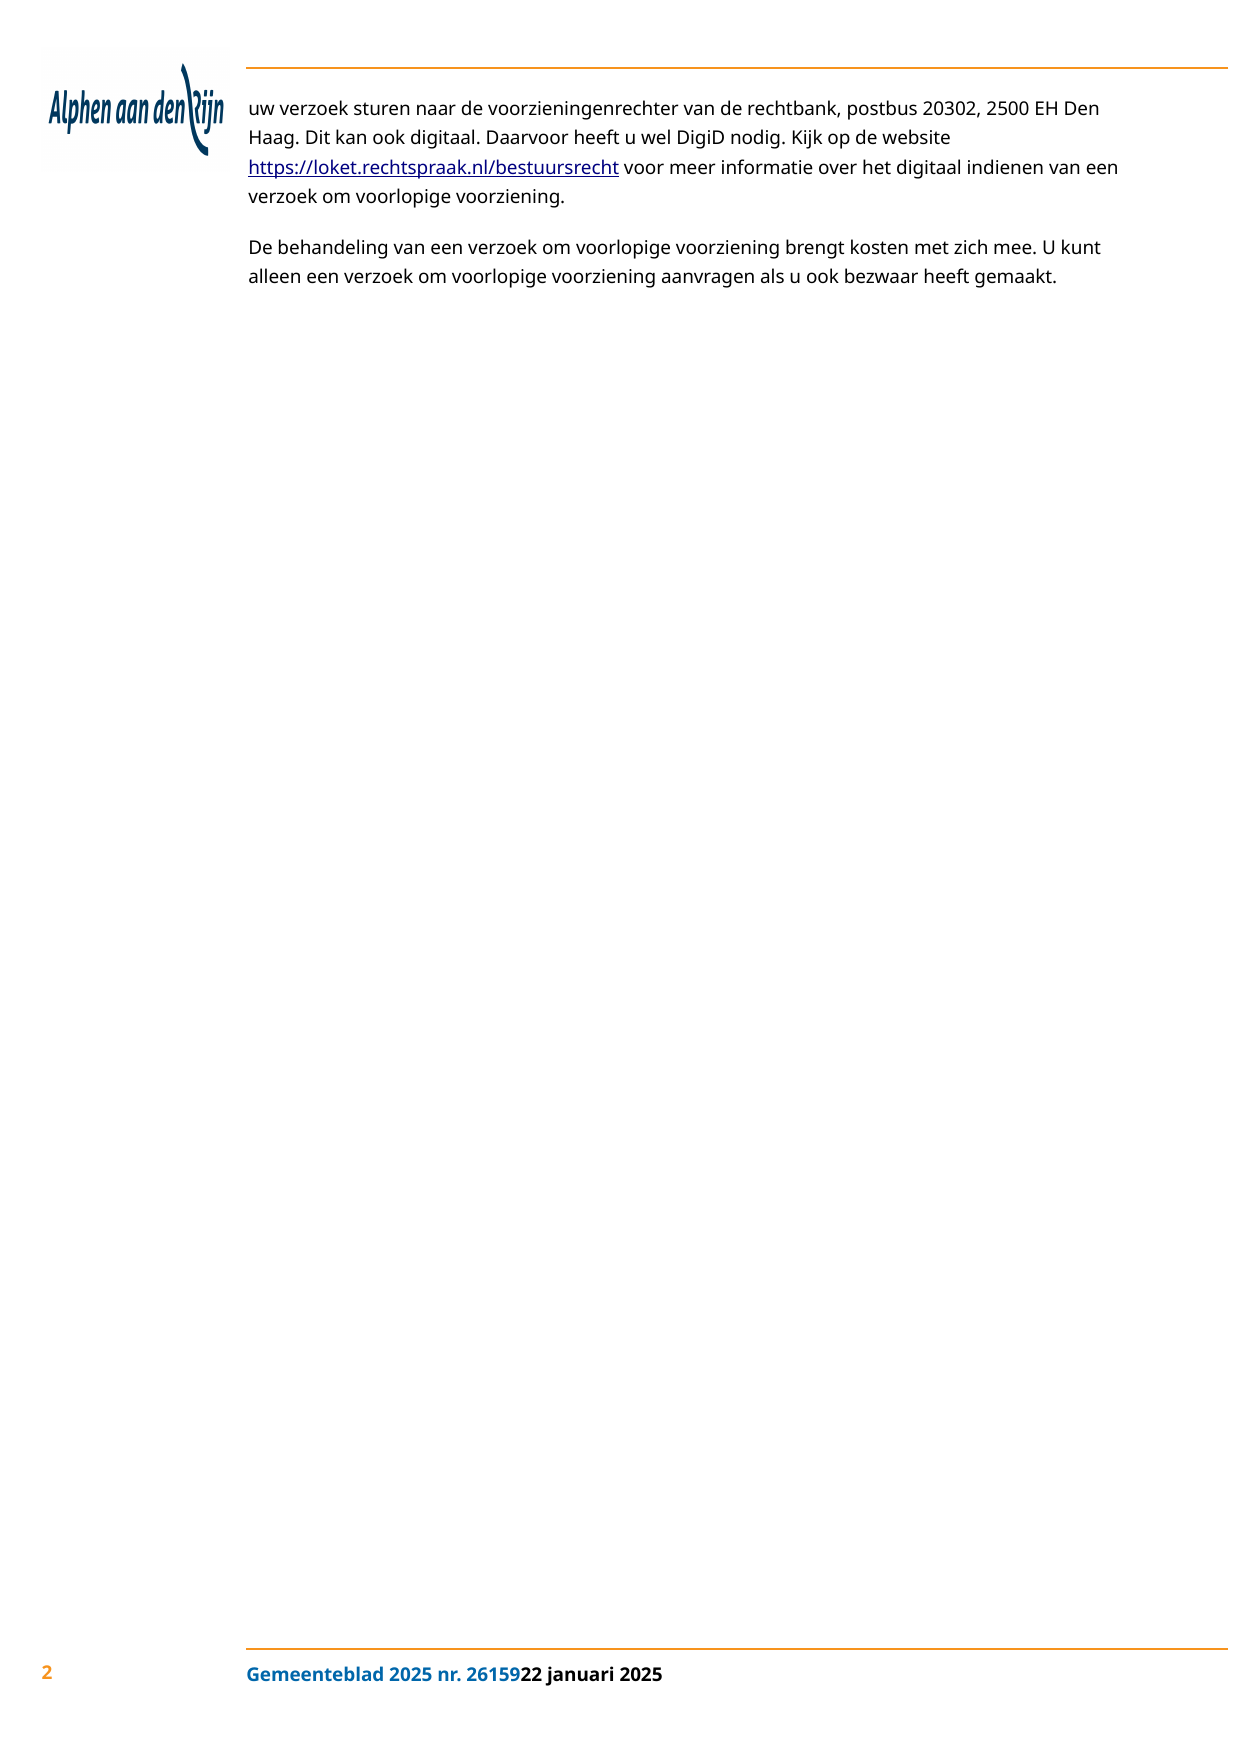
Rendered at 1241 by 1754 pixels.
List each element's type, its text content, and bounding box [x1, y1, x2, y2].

picture [41, 47, 231, 172]
text De behandeling van een verzoek om voorlopige voorziening brengt kosten met zich mee. U kunt alleen een verzoek om voorlopige voorziening aanvragen als u ook bezwaar heeft gemaakt. [248, 234, 1152, 289]
text uw verzoek sturen naar de voorzieningenrechter van de rechtbank, postbus 20302, 2500 EH Den Haag. Dit kan ook digitaal. Daarvoor heeft u wel DigiD nodig. Kijk op de website https://loket.rechtspraak.nl/bestuursrecht voor meer informatie over het digitaal indienen van een verzoek om voorlopige voorziening. [248, 95, 1152, 209]
